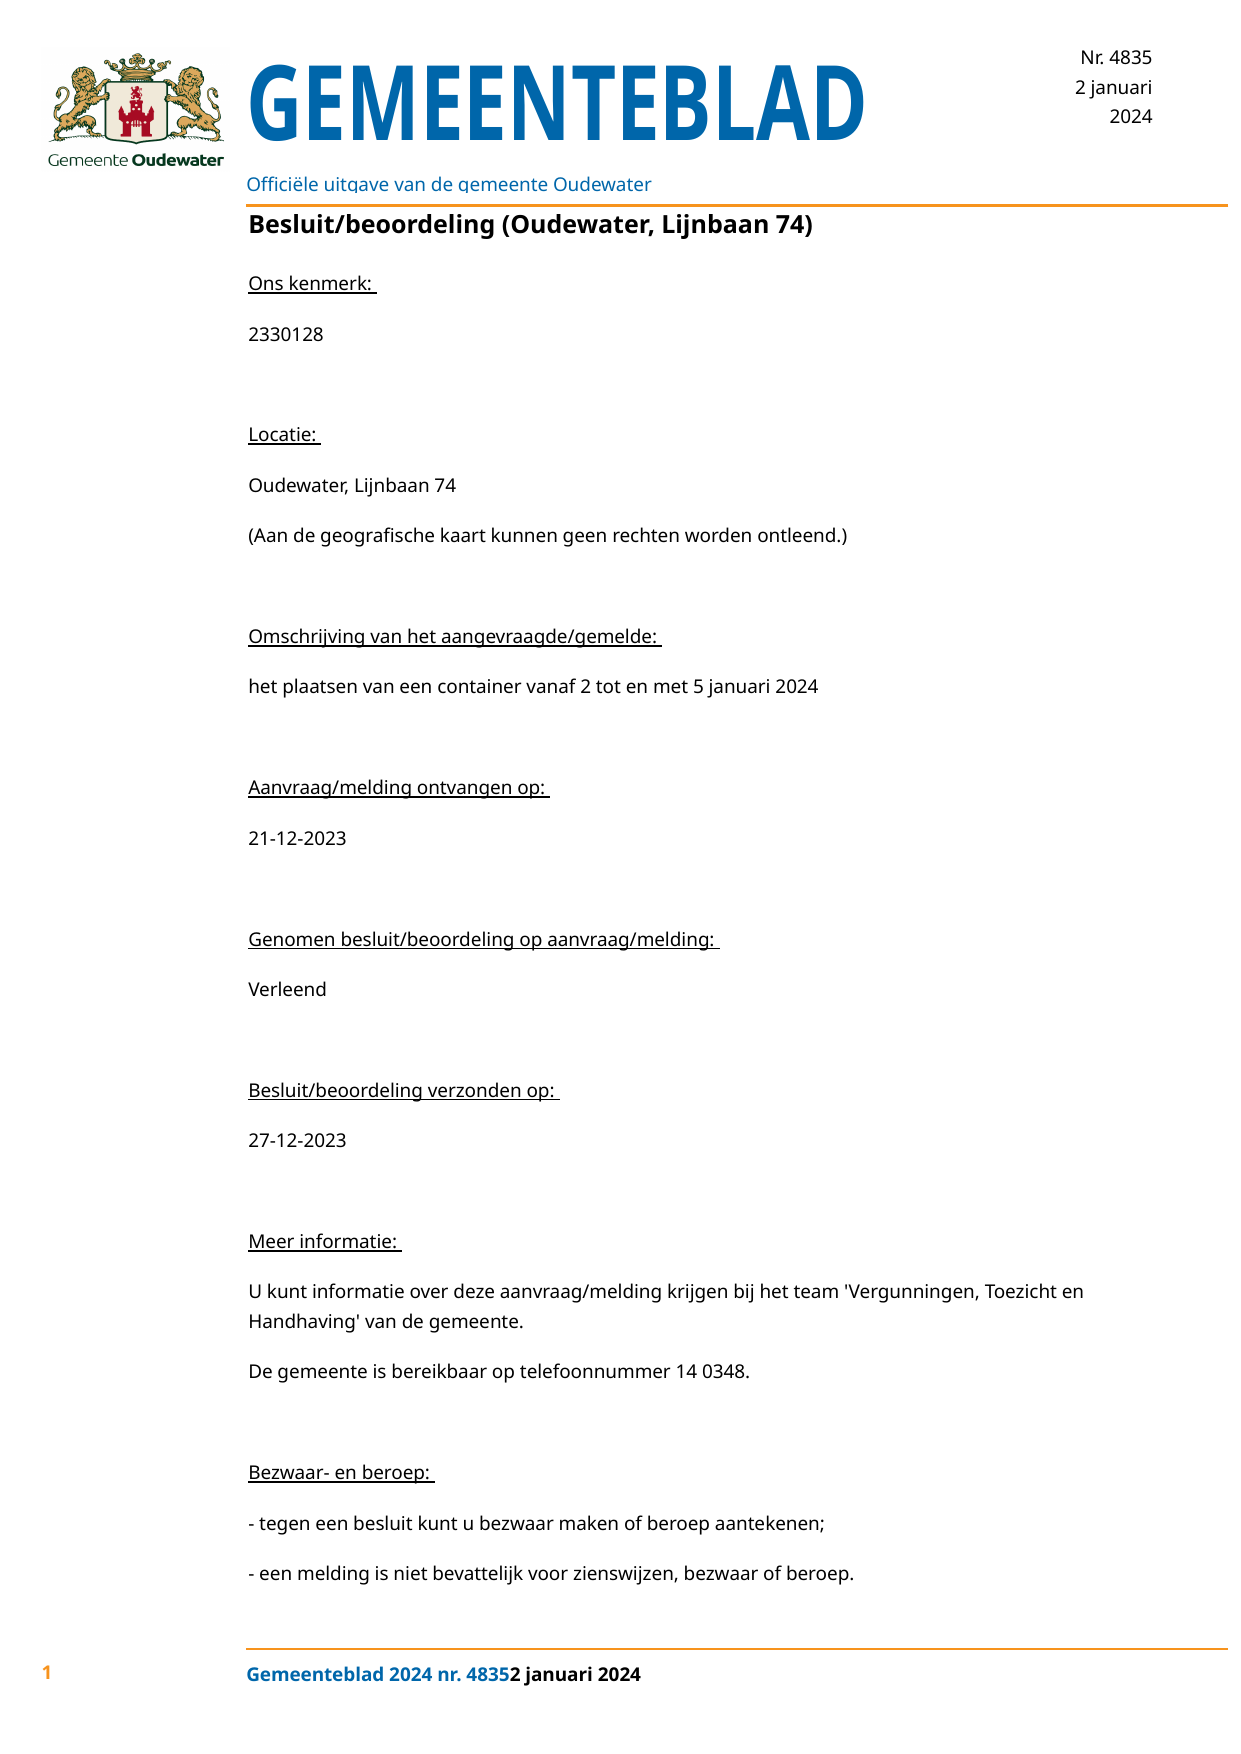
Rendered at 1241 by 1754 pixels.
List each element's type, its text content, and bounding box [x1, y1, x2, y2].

text Oudewater, Lijnbaan 74 [248, 472, 1152, 498]
text 27-12-2023 [248, 1127, 1152, 1153]
text Besluit/beoordeling (Oudewater, Lijnbaan 74) [248, 207, 1152, 241]
text U kunt informatie over deze aanvraag/melding krijgen bij het team 'Vergunningen, Toezicht en Handhaving' van de gemeente. [248, 1279, 1152, 1334]
text Besluit/beoordeling verzonden op: [248, 1077, 1152, 1103]
text Omschrijving van het aangevraagde/gemelde: [248, 623, 1152, 649]
text Aanvraag/melding ontvangen op: [248, 774, 1152, 800]
text Bezwaar- en beroep: [248, 1459, 1152, 1485]
text Ons kenmerk: [248, 270, 1152, 296]
text Locatie: [248, 422, 1152, 447]
picture [41, 47, 231, 172]
text (Aan de geografische kaart kunnen geen rechten worden ontleend.) [248, 522, 1152, 548]
text 2330128 [248, 321, 1152, 346]
text - tegen een besluit kunt u bezwaar maken of beroep aantekenen; [248, 1510, 1152, 1536]
text Genomen besluit/beoordeling op aanvraag/melding: [248, 926, 1152, 951]
text Verleend [248, 976, 1152, 1002]
text Meer informatie: [248, 1228, 1152, 1254]
text - een melding is niet bevattelijk voor zienswijzen, bezwaar of beroep. [248, 1560, 1152, 1586]
text het plaatsen van een container vanaf 2 tot en met 5 januari 2024 [248, 674, 1152, 699]
text 21-12-2023 [248, 825, 1152, 851]
text De gemeente is bereikbaar op telefoonnummer 14 0348. [248, 1359, 1152, 1384]
